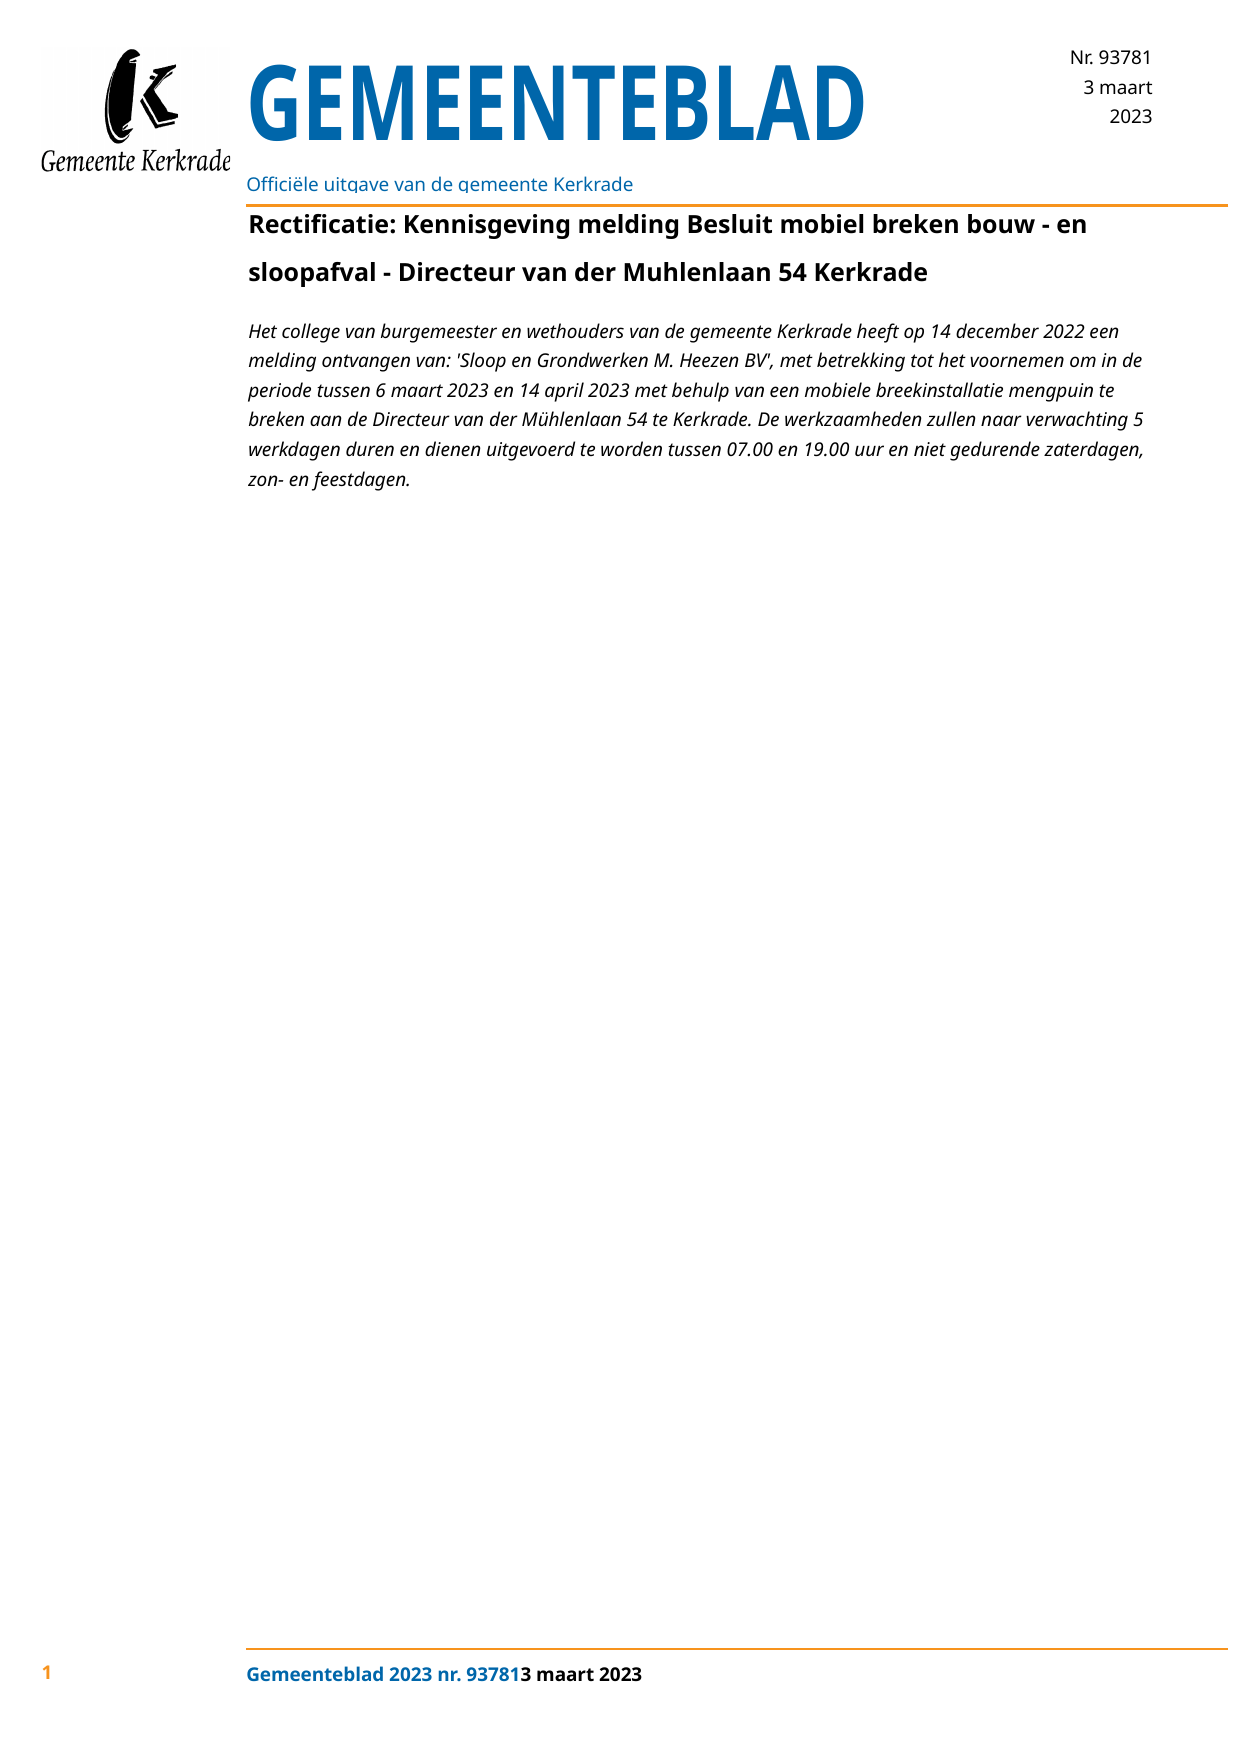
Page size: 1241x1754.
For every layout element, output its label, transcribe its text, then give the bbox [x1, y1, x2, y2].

text Het college van burgemeester en wethouders van de gemeente Kerkrade heeft op 14 december 2022 een melding ontvangen van: 'Sloop en Grondwerken M. Heezen BV', met betrekking tot het voornemen om in de periode tussen 6 maart 2023 en 14 april 2023 met behulp van een mobiele breekinstallatie mengpuin te breken aan de Directeur van der Mühlenlaan 54 te Kerkrade. De werkzaamheden zullen naar verwachting 5 werkdagen duren en dienen uitgevoerd te worden tussen 07.00 en 19.00 uur en niet gedurende zaterdagen, zon- en feestdagen. [248, 318, 1152, 492]
picture [41, 47, 231, 172]
text Rectificatie: Kennisgeving melding Besluit mobiel breken bouw - en sloopafval - Directeur van der Muhlenlaan 54 Kerkrade [248, 207, 1152, 288]
